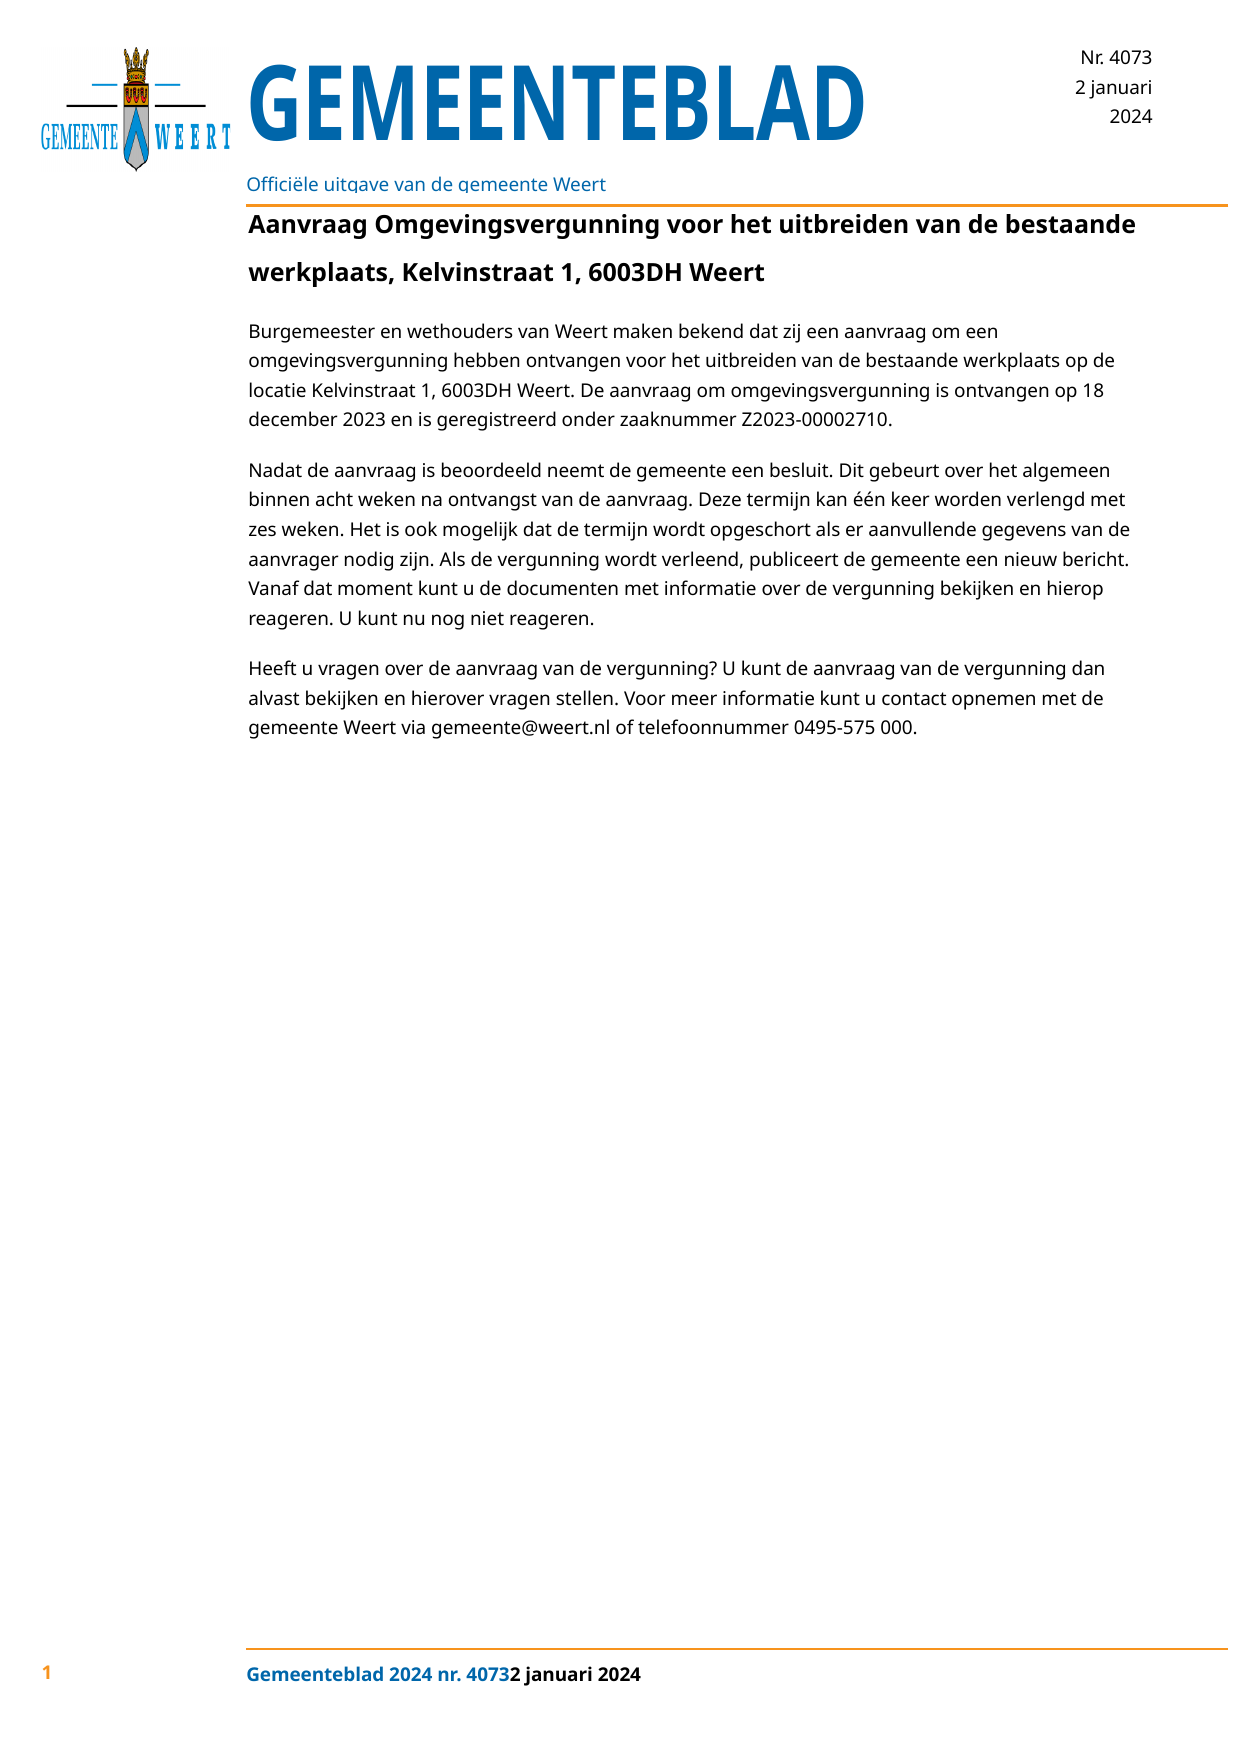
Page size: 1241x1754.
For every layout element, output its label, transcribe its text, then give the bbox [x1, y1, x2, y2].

text Aanvraag Omgevingsvergunning voor het uitbreiden van de bestaande werkplaats, Kelvinstraat 1, 6003DH Weert [248, 207, 1152, 288]
text Burgemeester en wethouders van Weert maken bekend dat zij een aanvraag om een omgevingsvergunning hebben ontvangen voor het uitbreiden van de bestaande werkplaats op de locatie Kelvinstraat 1, 6003DH Weert. De aanvraag om omgevingsvergunning is ontvangen op 18 december 2023 en is geregistreerd onder zaaknummer Z2023-00002710. [248, 318, 1152, 432]
picture [41, 47, 231, 172]
text Heeft u vragen over de aanvraag van de vergunning? U kunt de aanvraag van de vergunning dan alvast bekijken en hierover vragen stellen. Voor meer informatie kunt u contact opnemen met de gemeente Weert via gemeente@weert.nl of telefoonnummer 0495-575 000. [248, 655, 1152, 740]
text Nadat de aanvraag is beoordeeld neemt de gemeente een besluit. Dit gebeurt over het algemeen binnen acht weken na ontvangst van de aanvraag. Deze termijn kan één keer worden verlengd met zes weken. Het is ook mogelijk dat de termijn wordt opgeschort als er aanvullende gegevens van de aanvrager nodig zijn. Als de vergunning wordt verleend, publiceert de gemeente een nieuw bericht. Vanaf dat moment kunt u de documenten met informatie over de vergunning bekijken en hierop reageren. U kunt nu nog niet reageren. [248, 457, 1152, 631]
